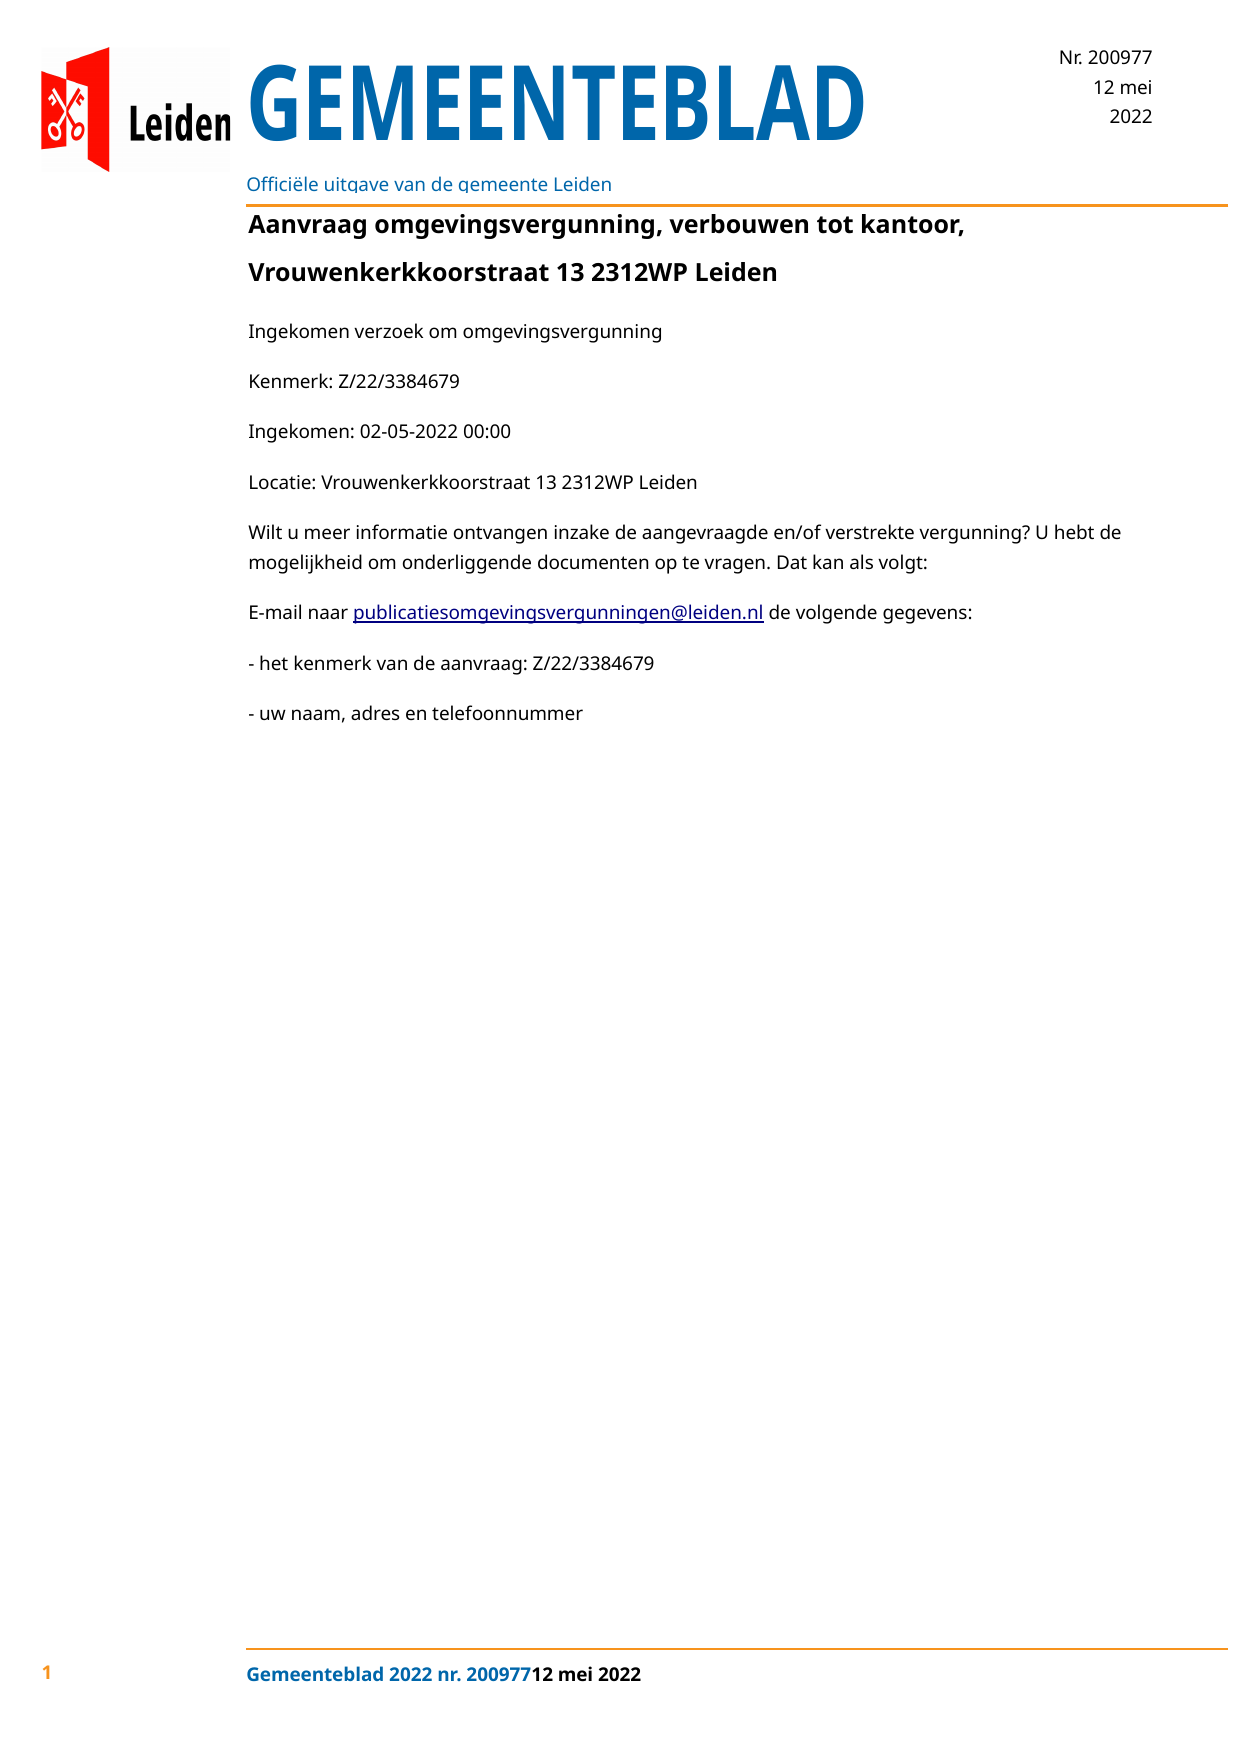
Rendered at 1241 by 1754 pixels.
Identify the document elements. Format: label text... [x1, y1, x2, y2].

text Aanvraag omgevingsvergunning, verbouwen tot kantoor, Vrouwenkerkkoorstraat 13 2312WP Leiden [248, 207, 1152, 288]
text - het kenmerk van de aanvraag: Z/22/3384679 [248, 650, 1152, 676]
picture [41, 47, 231, 172]
text E-mail naar publicatiesomgevingsvergunningen@leiden.nl de volgende gegevens: [248, 599, 1152, 625]
text Ingekomen: 02-05-2022 00:00 [248, 419, 1152, 444]
text Locatie: Vrouwenkerkkoorstraat 13 2312WP Leiden [248, 469, 1152, 495]
text Ingekomen verzoek om omgevingsvergunning [248, 318, 1152, 344]
text Wilt u meer informatie ontvangen inzake de aangevraagde en/of verstrekte vergunning? U hebt de mogelijkheid om onderliggende documenten op te vragen. Dat kan als volgt: [248, 519, 1152, 575]
text - uw naam, adres en telefoonnummer [248, 700, 1152, 726]
text Kenmerk: Z/22/3384679 [248, 368, 1152, 394]
